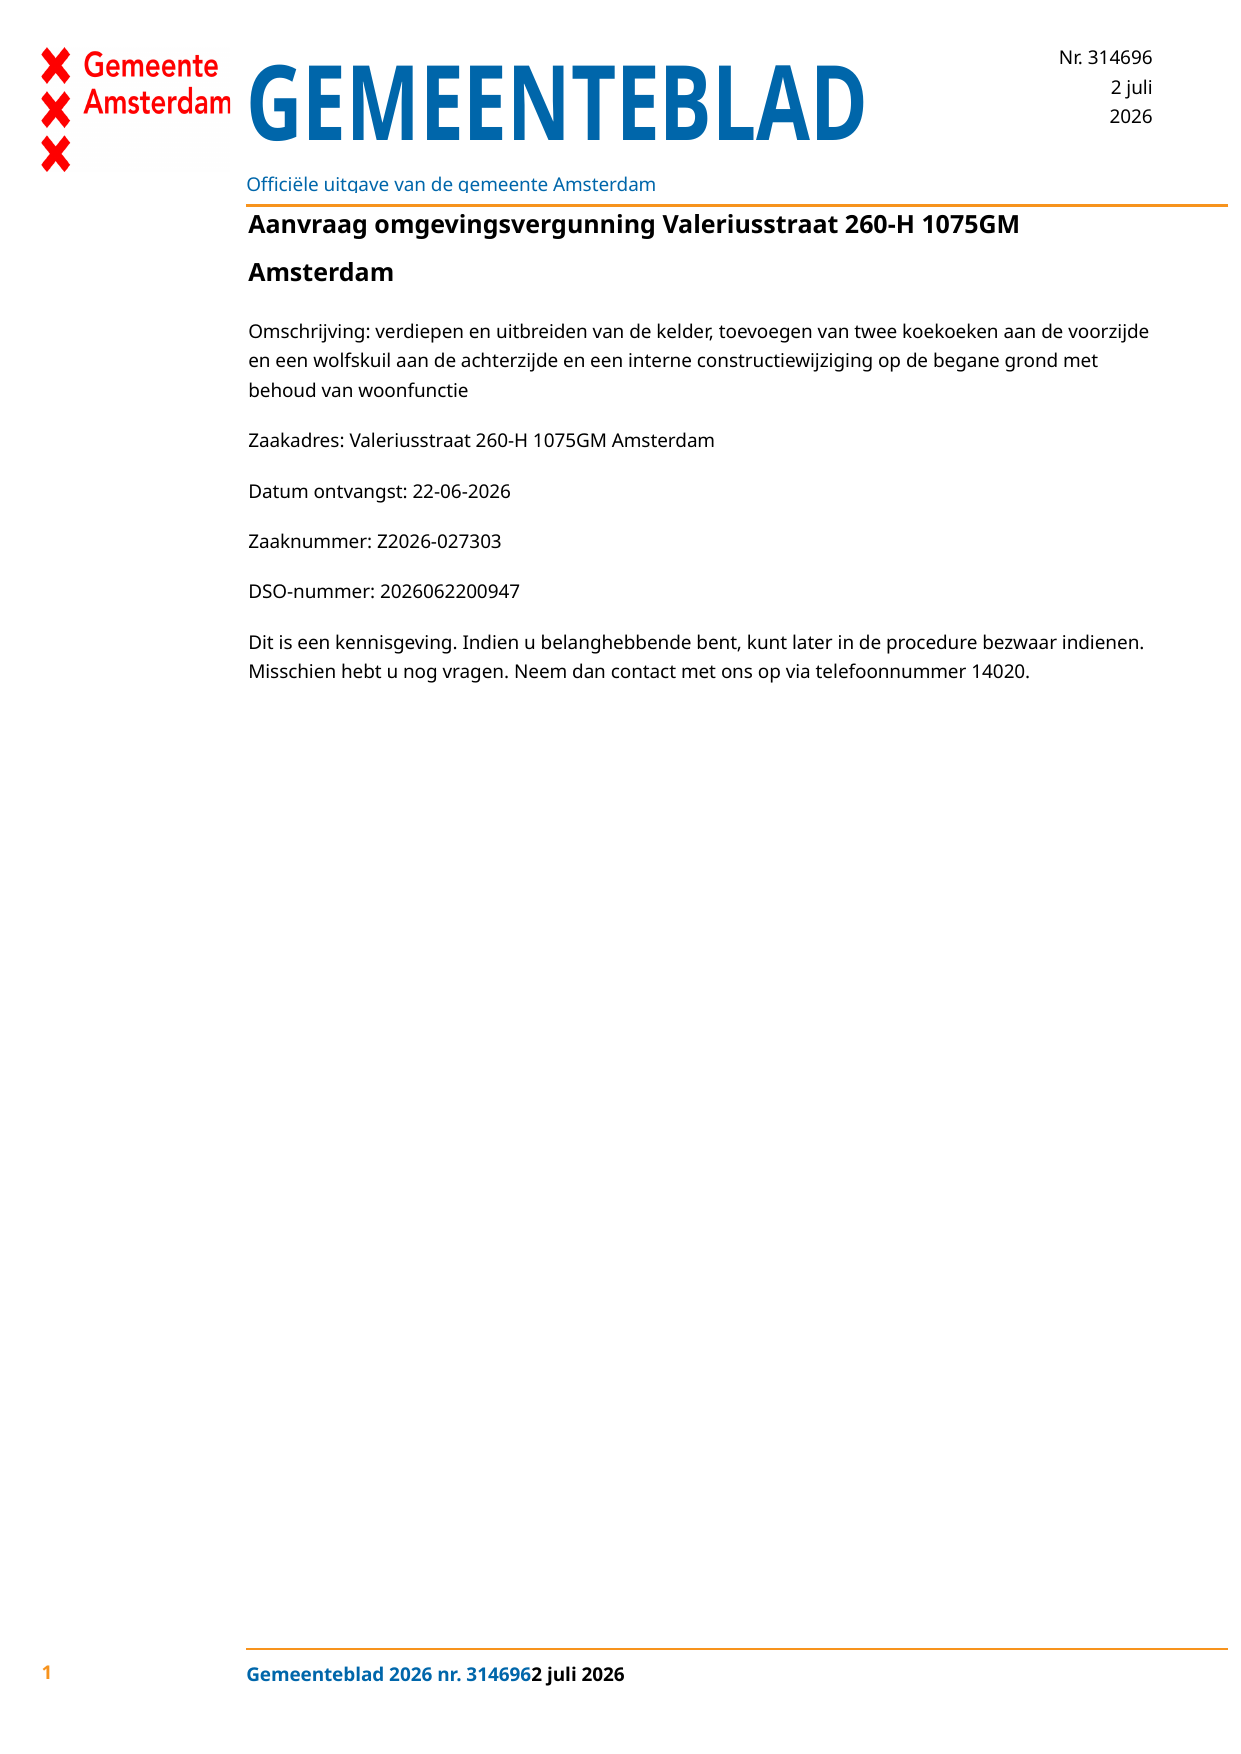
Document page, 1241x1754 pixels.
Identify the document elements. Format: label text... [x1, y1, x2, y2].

text DSO-nummer: 2026062200947 [248, 579, 1152, 604]
text Aanvraag omgevingsvergunning Valeriusstraat 260-H 1075GM Amsterdam [248, 207, 1152, 288]
picture [41, 47, 231, 172]
text Dit is een kennisgeving. Indien u belanghebbende bent, kunt later in de procedure bezwaar indienen. Misschien hebt u nog vragen. Neem dan contact met ons op via telefoonnummer 14020. [248, 629, 1152, 684]
text Zaaknummer: Z2026-027303 [248, 528, 1152, 554]
text Zaakadres: Valeriusstraat 260-H 1075GM Amsterdam [248, 427, 1152, 453]
text Datum ontvangst: 22-06-2026 [248, 478, 1152, 504]
text Omschrijving: verdiepen en uitbreiden van de kelder, toevoegen van twee koekoeken aan de voorzijde en een wolfskuil aan de achterzijde en een interne constructiewijziging op de begane grond met behoud van woonfunctie [248, 318, 1152, 403]
